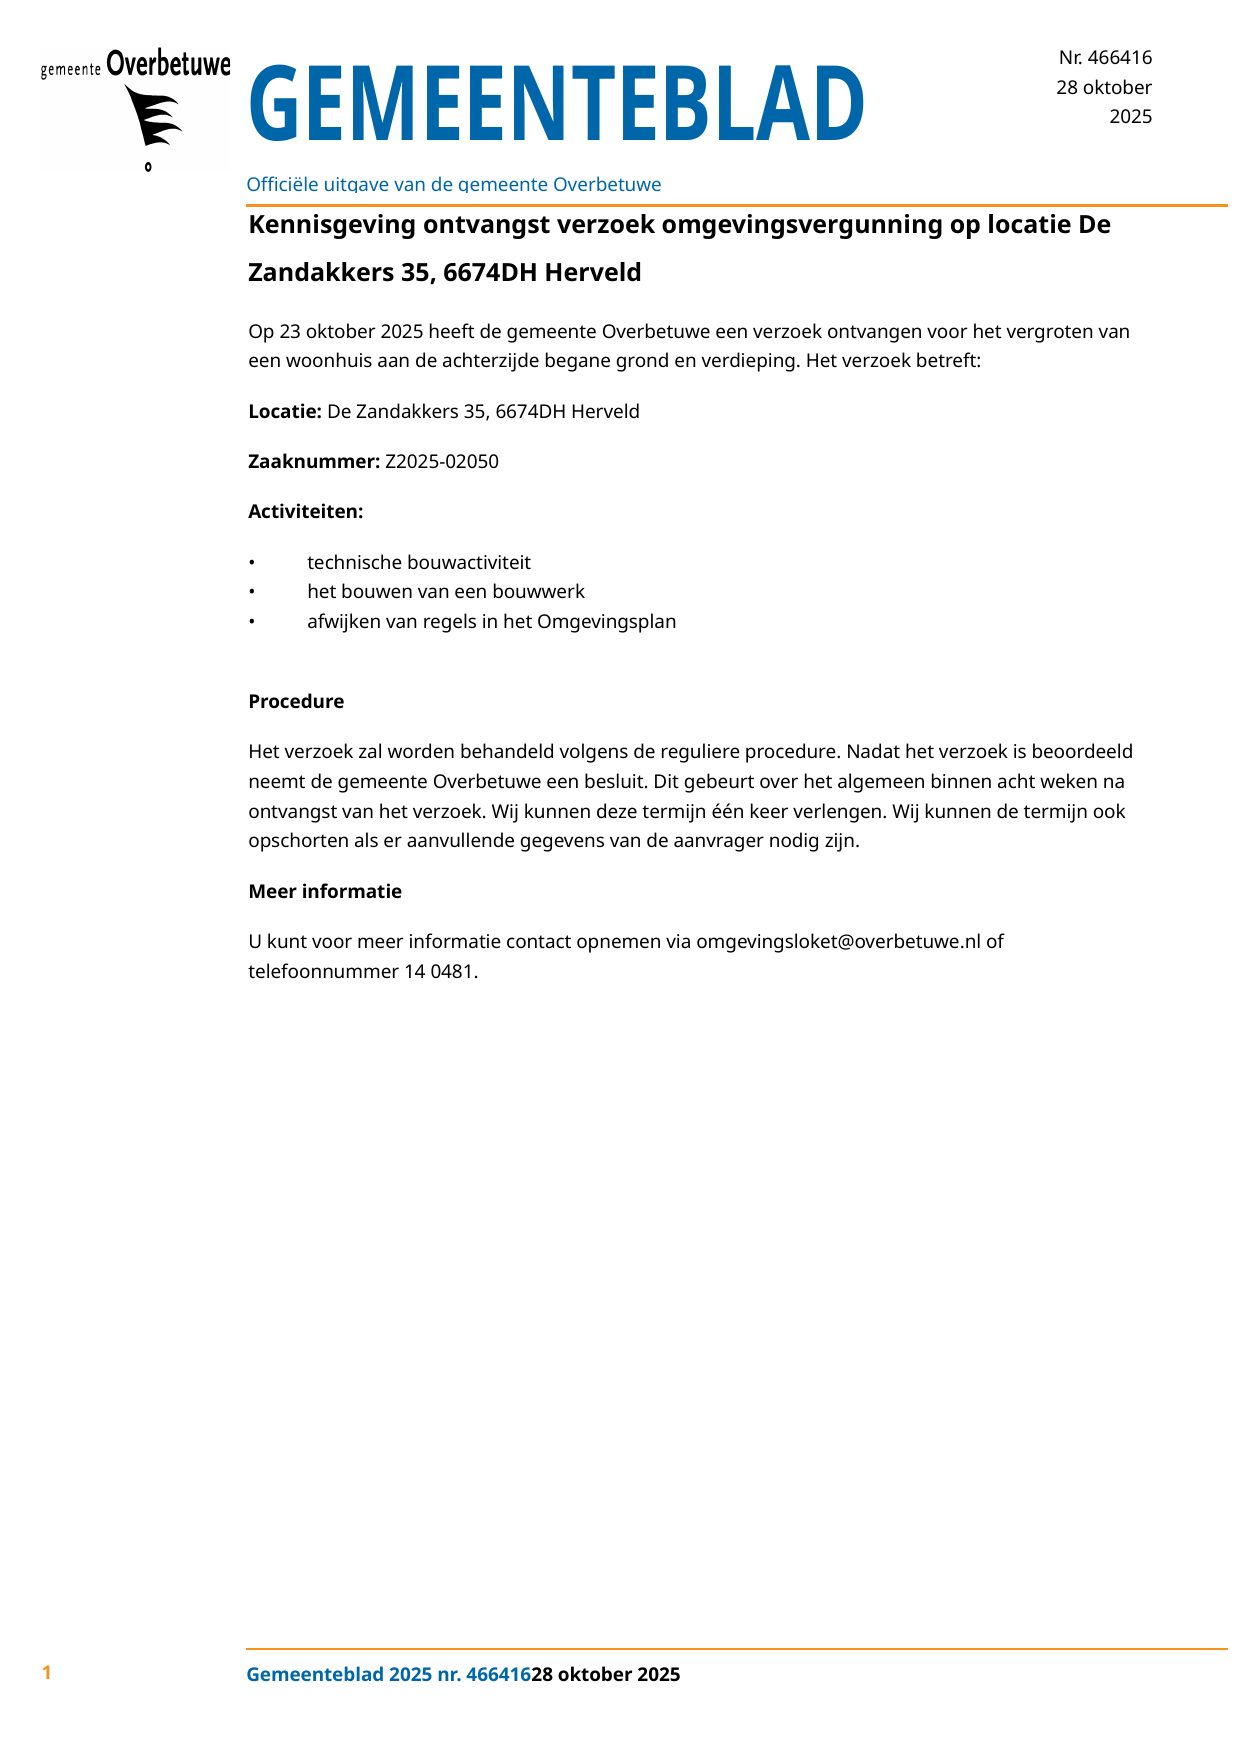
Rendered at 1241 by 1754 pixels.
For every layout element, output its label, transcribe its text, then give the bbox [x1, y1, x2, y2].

list technische bouwactiviteit [248, 549, 1152, 575]
picture [41, 47, 231, 172]
text Zaaknummer: Z2025-02050 [248, 448, 1152, 474]
text Procedure [248, 688, 1152, 714]
text Het verzoek zal worden behandeld volgens de reguliere procedure. Nadat het verzoek is beoordeeld neemt de gemeente Overbetuwe een besluit. Dit gebeurt over het algemeen binnen acht weken na ontvangst van het verzoek. Wij kunnen deze termijn één keer verlengen. Wij kunnen de termijn ook opschorten als er aanvullende gegevens van de aanvrager nodig zijn. [248, 739, 1152, 853]
text Activiteiten: [248, 499, 1152, 524]
list afwijken van regels in het Omgevingsplan [248, 608, 1152, 634]
text Meer informatie [248, 878, 1152, 904]
text U kunt voor meer informatie contact opnemen via omgevingsloket@overbetuwe.nl of telefoonnummer 14 0481. [248, 928, 1152, 984]
list het bouwen van een bouwwerk [248, 579, 1152, 604]
text Locatie: De Zandakkers 35, 6674DH Herveld [248, 398, 1152, 424]
text Kennisgeving ontvangst verzoek omgevingsvergunning op locatie De Zandakkers 35, 6674DH Herveld [248, 207, 1152, 288]
text Op 23 oktober 2025 heeft de gemeente Overbetuwe een verzoek ontvangen voor het vergroten van een woonhuis aan de achterzijde begane grond en verdieping. Het verzoek betreft: [248, 318, 1152, 373]
